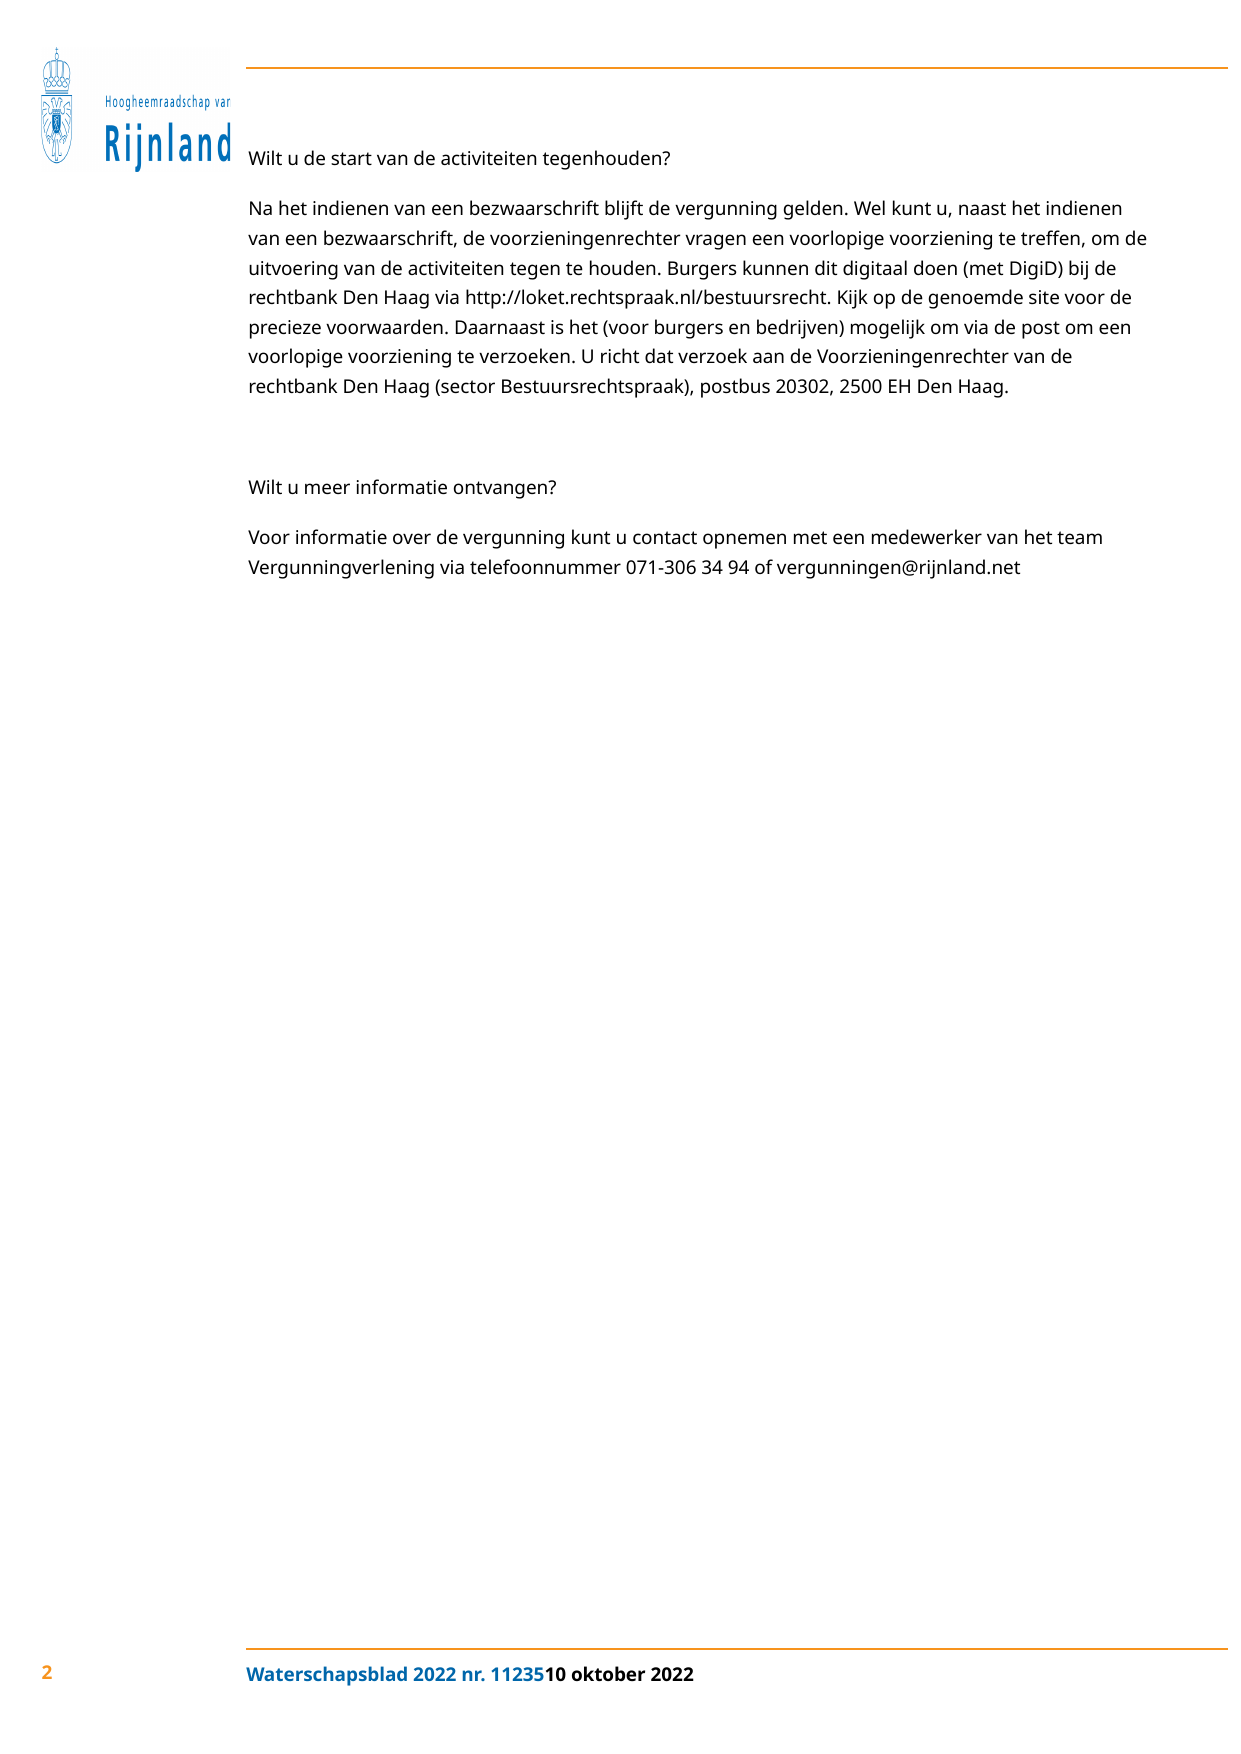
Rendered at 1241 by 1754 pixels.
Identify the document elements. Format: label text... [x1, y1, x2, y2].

text Na het indienen van een bezwaarschrift blijft de vergunning gelden. Wel kunt u, naast het indienen van een bezwaarschrift, de voorzieningenrechter vragen een voorlopige voorziening te treffen, om de uitvoering van de activiteiten tegen te houden. Burgers kunnen dit digitaal doen (met DigiD) bij de rechtbank Den Haag via http://loket.rechtspraak.nl/bestuursrecht. Kijk op de genoemde site voor de precieze voorwaarden. Daarnaast is het (voor burgers en bedrijven) mogelijk om via de post om een voorlopige voorziening te verzoeken. U richt dat verzoek aan de Voorzieningenrechter van de rechtbank Den Haag (sector Bestuursrechtspraak), postbus 20302, 2500 EH Den Haag. [248, 196, 1152, 399]
picture [41, 47, 231, 172]
text Wilt u de start van de activiteiten tegenhouden? [248, 145, 1152, 171]
text Voor informatie over de vergunning kunt u contact opnemen met een medewerker van het team Vergunningverlening via telefoonnummer 071-306 34 94 of vergunningen@rijnland.net [248, 524, 1152, 580]
text Wilt u meer informatie ontvangen? [248, 474, 1152, 500]
